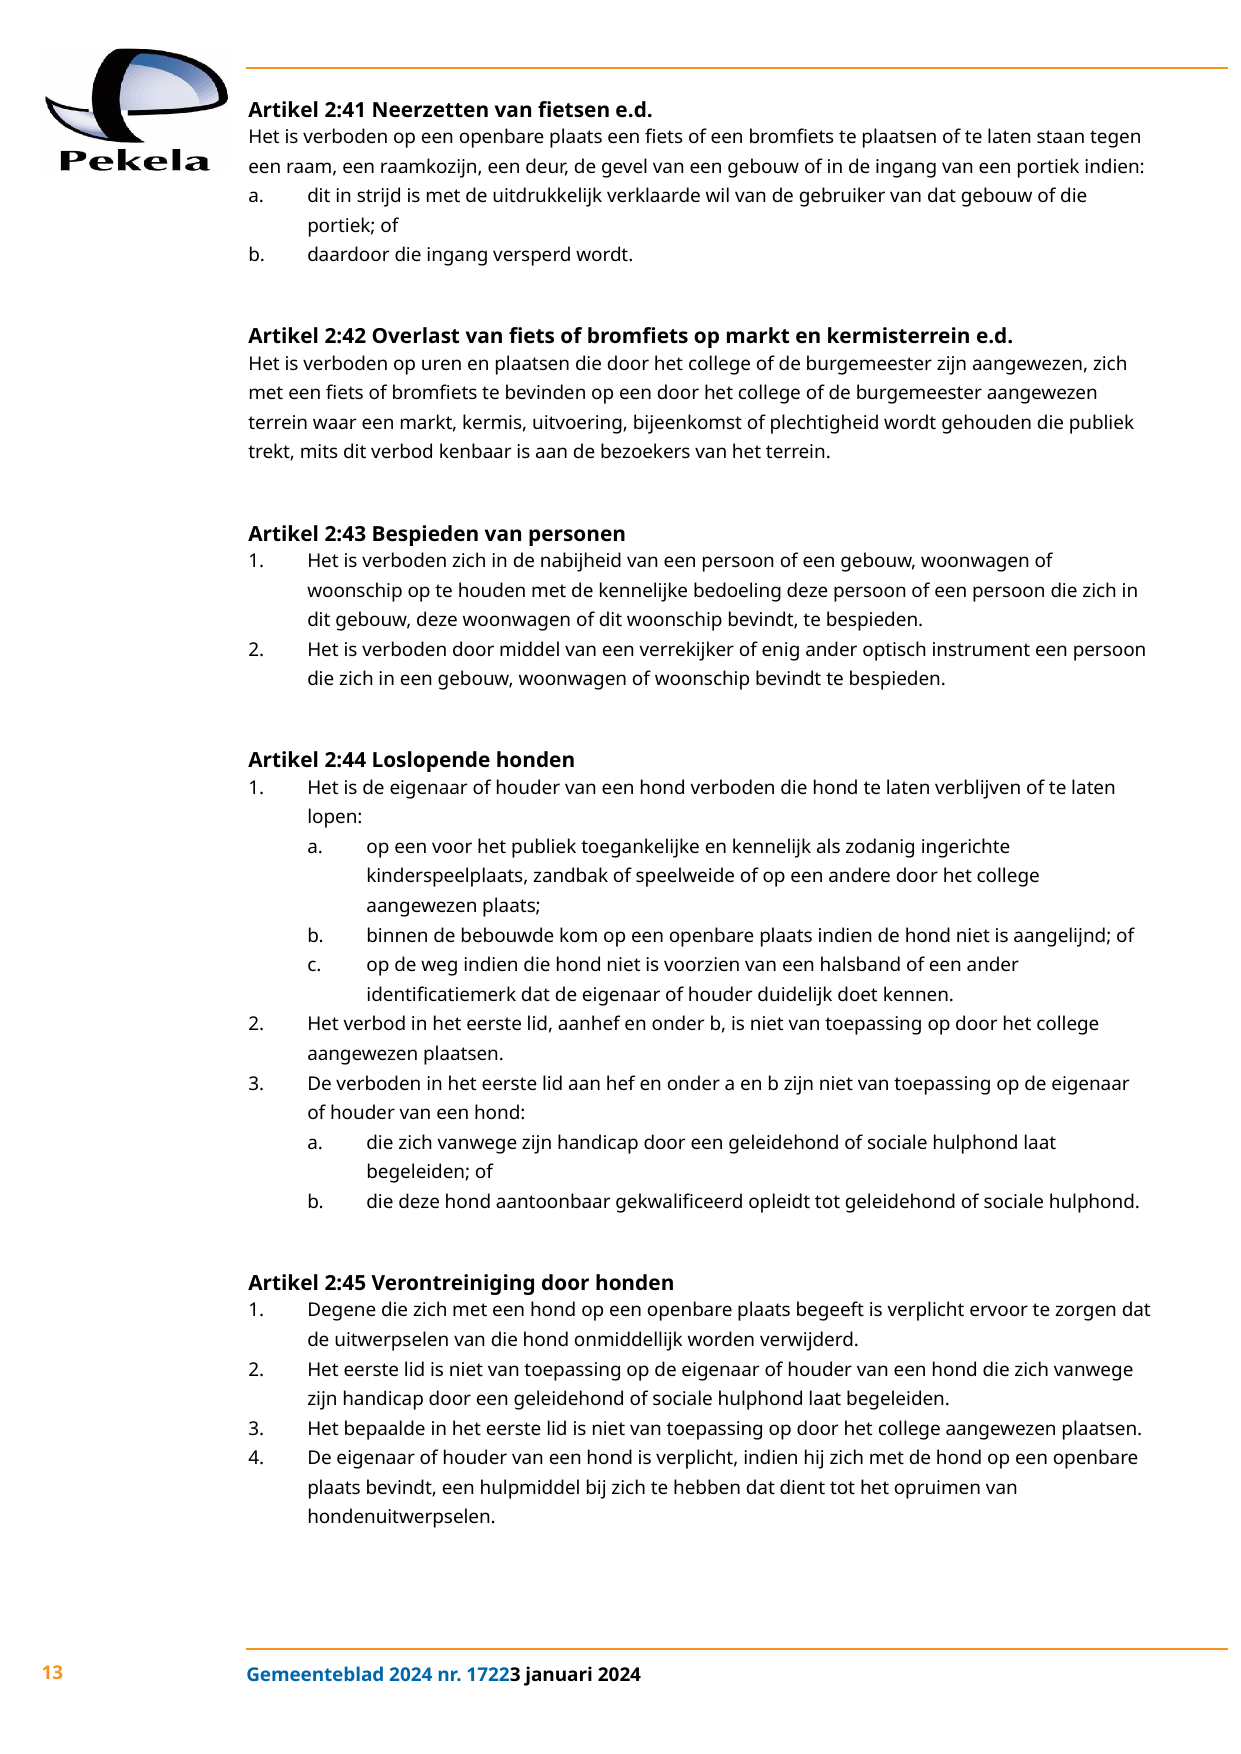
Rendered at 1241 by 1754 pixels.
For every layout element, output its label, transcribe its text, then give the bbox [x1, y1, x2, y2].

list daardoor die ingang versperd wordt. [248, 242, 1152, 267]
list op de weg indien die hond niet is voorzien van een halsband of een ander identificatiemerk dat de eigenaar of houder duidelijk doet kennen. [307, 951, 1152, 1007]
list die zich vanwege zijn handicap door een geleidehond of sociale hulphond laat begeleiden; of [307, 1129, 1152, 1184]
list Het bepaalde in het eerste lid is niet van toepassing op door het college aangewezen plaatsen. [248, 1415, 1152, 1441]
list Het is verboden zich in de nabijheid van een persoon of een gebouw, woonwagen of woonschip op te houden met de kennelijke bedoeling deze persoon of een persoon die zich in dit gebouw, deze woonwagen of dit woonschip bevindt, te bespieden. [248, 547, 1152, 632]
text Het is verboden op een openbare plaats een fiets of een bromfiets te plaatsen of te laten staan tegen een raam, een raamkozijn, een deur, de gevel van een gebouw of in de ingang van een portiek indien: [248, 123, 1152, 178]
list op een voor het publiek toegankelijke en kennelijk als zodanig ingerichte kinderspeelplaats, zandbak of speelweide of op een andere door het college aangewezen plaats; [307, 833, 1152, 918]
text Artikel 2:41 Neerzetten van fietsen e.d. [248, 95, 1152, 123]
list die deze hond aantoonbaar gekwalificeerd opleidt tot geleidehond of sociale hulphond. [307, 1188, 1152, 1214]
text Artikel 2:42 Overlast van fiets of bromfiets op markt en kermisterrein e.d. [248, 322, 1152, 350]
text Artikel 2:44 Loslopende honden [248, 746, 1152, 774]
list dit in strijd is met de uitdrukkelijk verklaarde wil van de gebruiker van dat gebouw of die portiek; of [248, 182, 1152, 238]
list Het eerste lid is niet van toepassing op de eigenaar of houder van een hond die zich vanwege zijn handicap door een geleidehond of sociale hulphond laat begeleiden. [248, 1356, 1152, 1411]
list Het is de eigenaar of houder van een hond verboden die hond te laten verblijven of te laten lopen: [248, 774, 1152, 829]
list Het is verboden door middel van een verrekijker of enig ander optisch instrument een persoon die zich in een gebouw, woonwagen of woonschip bevindt te bespieden. [248, 636, 1152, 691]
text Artikel 2:43 Bespieden van personen [248, 519, 1152, 547]
list binnen de bebouwde kom op een openbare plaats indien de hond niet is aangelijnd; of [307, 922, 1152, 948]
text Artikel 2:45 Verontreiniging door honden [248, 1268, 1152, 1297]
list Het verbod in het eerste lid, aanhef en onder b, is niet van toepassing op door het college aangewezen plaatsen. [248, 1011, 1152, 1066]
list Degene die zich met een hond op een openbare plaats begeeft is verplicht ervoor te zorgen dat de uitwerpselen van die hond onmiddellijk worden verwijderd. [248, 1297, 1152, 1352]
list De eigenaar of houder van een hond is verplicht, indien hij zich met de hond op een openbare plaats bevindt, een hulpmiddel bij zich te hebben dat dient tot het opruimen van hondenuitwerpselen. [248, 1444, 1152, 1529]
picture [41, 47, 231, 172]
text Het is verboden op uren en plaatsen die door het college of de burgemeester zijn aangewezen, zich met een fiets of bromfiets te bevinden op een door het college of de burgemeester aangewezen terrein waar een markt, kermis, uitvoering, bijeenkomst of plechtigheid wordt gehouden die publiek trekt, mits dit verbod kenbaar is aan de bezoekers van het terrein. [248, 350, 1152, 464]
list De verboden in het eerste lid aan hef en onder a en b zijn niet van toepassing op de eigenaar of houder van een hond: [248, 1070, 1152, 1125]
